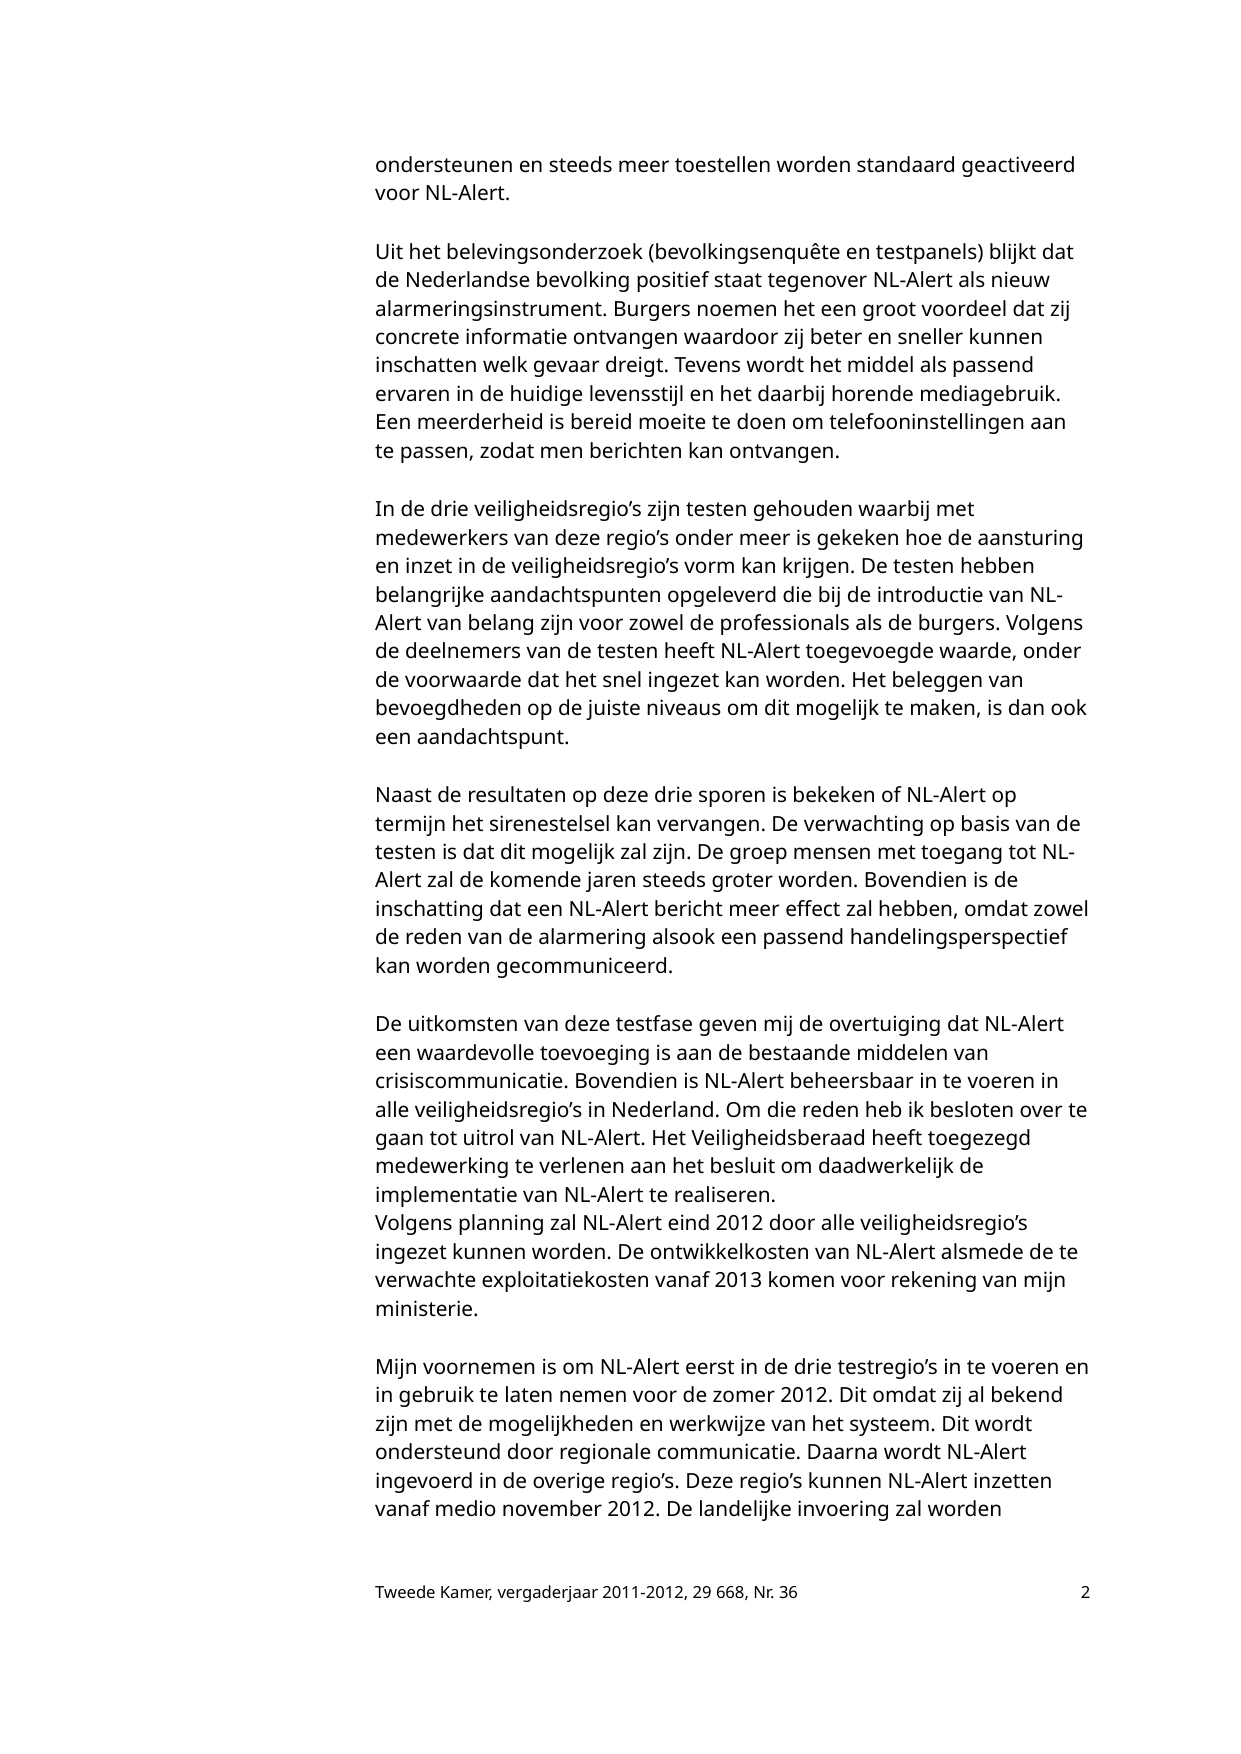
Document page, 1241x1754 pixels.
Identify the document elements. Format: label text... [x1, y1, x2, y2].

text ondersteunen en steeds meer toestellen worden standaard geactiveerd voor NL-Alert. [375, 150, 1090, 207]
text De uitkomsten van deze testfase geven mij de overtuiging dat NL-Alert een waardevolle toevoeging is aan de bestaande middelen van crisiscommunicatie. Bovendien is NL-Alert beheersbaar in te voeren in alle veiligheidsregio’s in Nederland. Om die reden heb ik besloten over te gaan tot uitrol van NL-Alert. Het Veiligheidsberaad heeft toegezegd medewerking te verlenen aan het besluit om daadwerkelijk de implementatie van NL-Alert te realiseren. [375, 1009, 1090, 1208]
text Uit het belevingsonderzoek (bevolkingsenquête en testpanels) blijkt dat de Nederlandse bevolking positief staat tegenover NL-Alert als nieuw alarmeringsinstrument. Burgers noemen het een groot voordeel dat zij concrete informatie ontvangen waardoor zij beter en sneller kunnen inschatten welk gevaar dreigt. Tevens wordt het middel als passend ervaren in de huidige levensstijl en het daarbij horende mediagebruik. Een meerderheid is bereid moeite te doen om telefooninstellingen aan te passen, zodat men berichten kan ontvangen. [375, 237, 1090, 464]
text In de drie veiligheidsregio’s zijn testen gehouden waarbij met medewerkers van deze regio’s onder meer is gekeken hoe de aansturing en inzet in de veiligheidsregio’s vorm kan krijgen. De testen hebben belangrijke aandachtspunten opgeleverd die bij de introductie van NL-Alert van belang zijn voor zowel de professionals als de burgers. Volgens de deelnemers van de testen heeft NL-Alert toegevoegde waarde, onder de voorwaarde dat het snel ingezet kan worden. Het beleggen van bevoegdheden op de juiste niveaus om dit mogelijk te maken, is dan ook een aandachtspunt. [375, 494, 1090, 750]
text Naast de resultaten op deze drie sporen is bekeken of NL-Alert op termijn het sirenestelsel kan vervangen. De verwachting op basis van de testen is dat dit mogelijk zal zijn. De groep mensen met toegang tot NL-Alert zal de komende jaren steeds groter worden. Bovendien is de inschatting dat een NL-Alert bericht meer effect zal hebben, omdat zowel de reden van de alarmering alsook een passend handelingsperspectief kan worden gecommuniceerd. [375, 780, 1090, 979]
text Volgens planning zal NL-Alert eind 2012 door alle veiligheidsregio’s ingezet kunnen worden. De ontwikkelkosten van NL-Alert alsmede de te verwachte exploitatiekosten vanaf 2013 komen voor rekening van mijn ministerie. [375, 1208, 1090, 1322]
text Mijn voornemen is om NL-Alert eerst in de drie testregio’s in te voeren en in gebruik te laten nemen voor de zomer 2012. Dit omdat zij al bekend zijn met de mogelijkheden en werkwijze van het systeem. Dit wordt ondersteund door regionale communicatie. Daarna wordt NL-Alert ingevoerd in de overige regio’s. Deze regio’s kunnen NL-Alert inzetten vanaf medio november 2012. De landelijke invoering zal worden [375, 1352, 1090, 1523]
